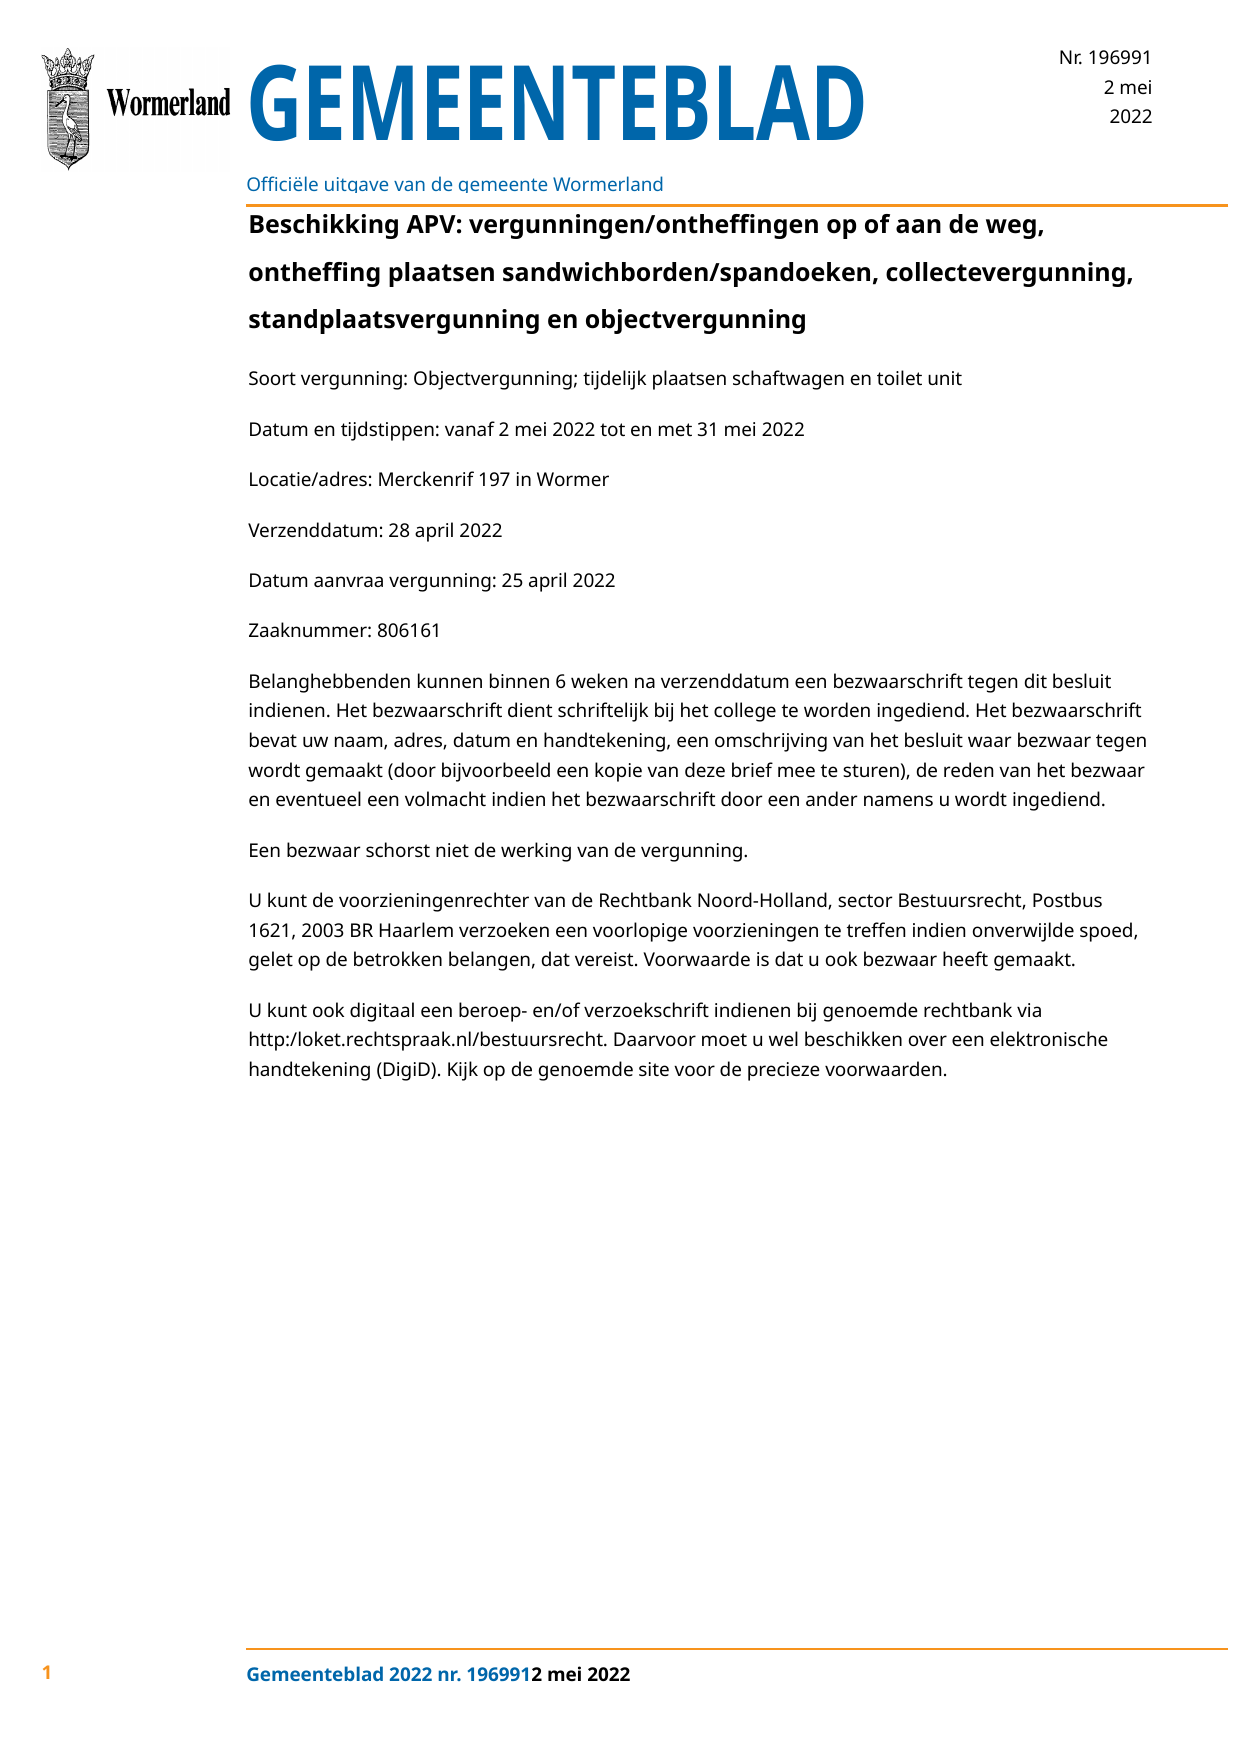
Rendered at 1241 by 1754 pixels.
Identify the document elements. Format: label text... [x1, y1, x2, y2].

text U kunt de voorzieningenrechter van de Rechtbank Noord-Holland, sector Bestuursrecht, Postbus 1621, 2003 BR Haarlem verzoeken een voorlopige voorzieningen te treffen indien onverwijlde spoed, gelet op de betrokken belangen, dat vereist. Voorwaarde is dat u ook bezwaar heeft gemaakt. [248, 887, 1152, 972]
text Zaaknummer: 806161 [248, 618, 1152, 643]
text Belanghebbenden kunnen binnen 6 weken na verzenddatum een bezwaarschrift tegen dit besluit indienen. Het bezwaarschrift dient schriftelijk bij het college te worden ingediend. Het bezwaarschrift bevat uw naam, adres, datum en handtekening, een omschrijving van het besluit waar bezwaar tegen wordt gemaakt (door bijvoorbeeld een kopie van deze brief mee te sturen), de reden van het bezwaar en eventueel een volmacht indien het bezwaarschrift door een ander namens u wordt ingediend. [248, 668, 1152, 812]
text Soort vergunning: Objectvergunning; tijdelijk plaatsen schaftwagen en toilet unit [248, 366, 1152, 391]
text Een bezwaar schorst niet de werking van de vergunning. [248, 837, 1152, 862]
text Datum aanvraa vergunning: 25 april 2022 [248, 567, 1152, 593]
text U kunt ook digitaal een beroep- en/of verzoekschrift indienen bij genoemde rechtbank via http:/loket.rechtspraak.nl/bestuursrecht. Daarvoor moet u wel beschikken over een elektronische handtekening (DigiD). Kijk op de genoemde site voor de precieze voorwaarden. [248, 997, 1152, 1082]
text Verzenddatum: 28 april 2022 [248, 517, 1152, 542]
picture [41, 47, 231, 172]
text Datum en tijdstippen: vanaf 2 mei 2022 tot en met 31 mei 2022 [248, 416, 1152, 442]
text Locatie/adres: Merckenrif 197 in Wormer [248, 466, 1152, 492]
text Beschikking APV: vergunningen/ontheffingen op of aan de weg, ontheffing plaatsen sandwichborden/spandoeken, collectevergunning, standplaatsvergunning en objectvergunning [248, 207, 1152, 336]
